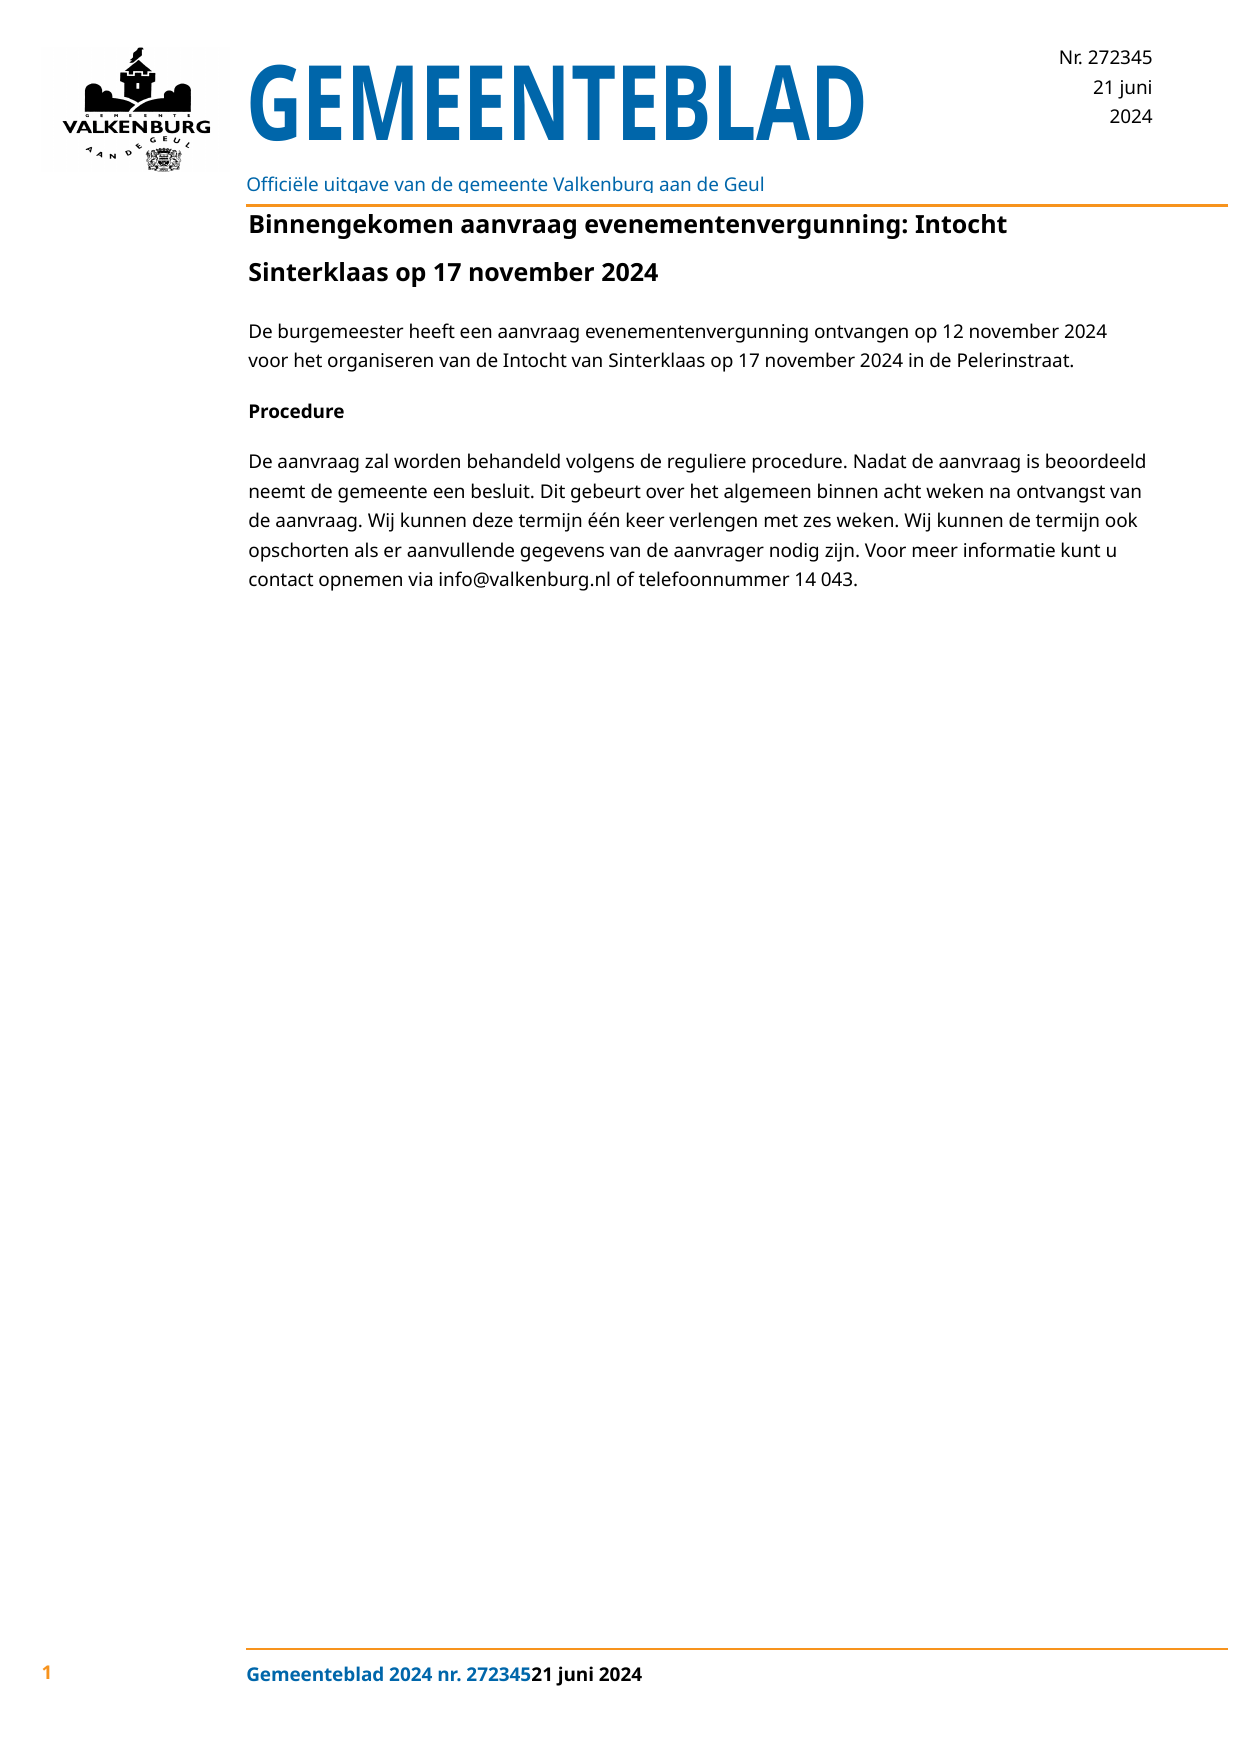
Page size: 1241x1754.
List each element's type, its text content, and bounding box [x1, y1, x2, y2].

text De burgemeester heeft een aanvraag evenementenvergunning ontvangen op 12 november 2024 voor het organiseren van de Intocht van Sinterklaas op 17 november 2024 in de Pelerinstraat. [248, 318, 1152, 373]
text De aanvraag zal worden behandeld volgens de reguliere procedure. Nadat de aanvraag is beoordeeld neemt de gemeente een besluit. Dit gebeurt over het algemeen binnen acht weken na ontvangst van de aanvraag. Wij kunnen deze termijn één keer verlengen met zes weken. Wij kunnen de termijn ook opschorten als er aanvullende gegevens van de aanvrager nodig zijn. Voor meer informatie kunt u contact opnemen via info@valkenburg.nl of telefoonnummer 14 043. [248, 448, 1152, 592]
text Binnengekomen aanvraag evenementenvergunning: Intocht Sinterklaas op 17 november 2024 [248, 207, 1152, 288]
text Procedure [248, 398, 1152, 424]
picture [41, 47, 231, 172]
